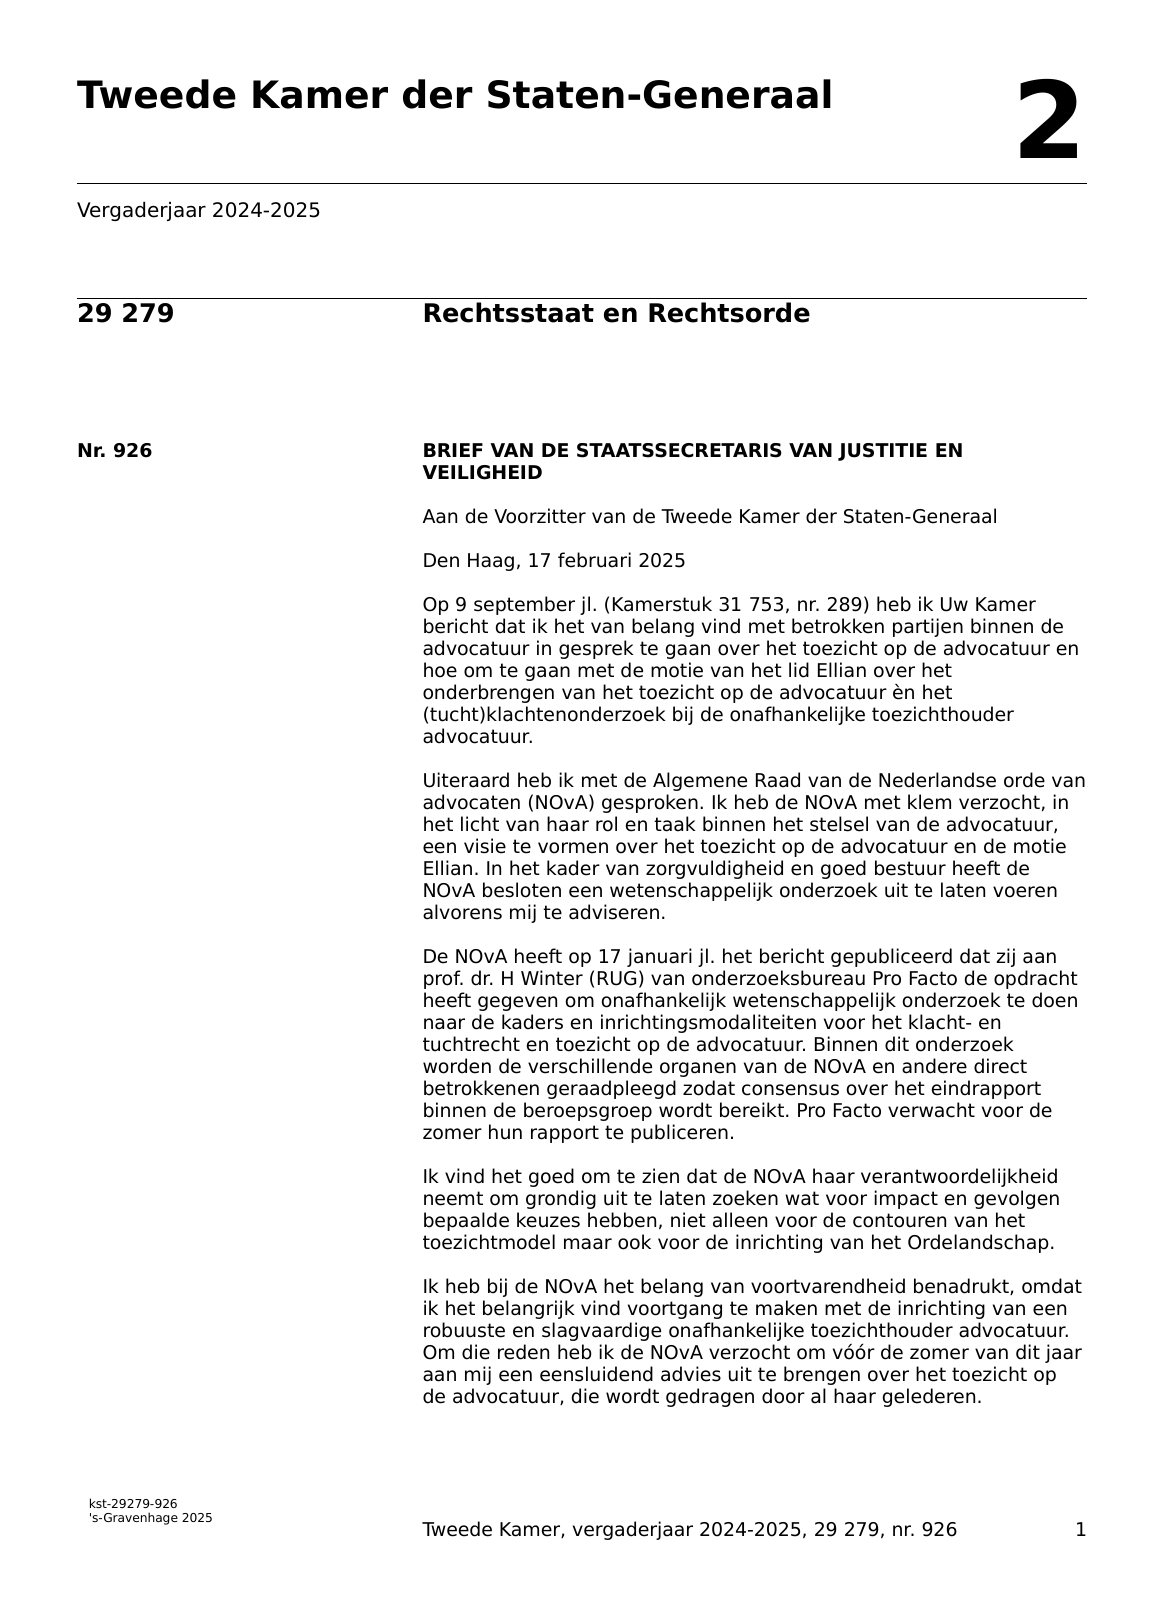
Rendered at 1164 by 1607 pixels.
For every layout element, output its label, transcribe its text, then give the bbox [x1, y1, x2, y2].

text Ik vind het goed om te zien dat de NOvA haar verantwoordelijkheid neemt om grondig uit te laten zoeken wat voor impact en gevolgen bepaalde keuzes hebben, niet alleen voor de contouren van het toezichtmodel maar ook voor de inrichting van het Ordelandschap. [422, 1166, 1087, 1254]
text De NOvA heeft op 17 januari jl. het bericht gepubliceerd dat zij aan prof. dr. H Winter (RUG) van onderzoeksbureau Pro Facto de opdracht heeft gegeven om onafhankelijk wetenschappelijk onderzoek te doen naar de kaders en inrichtingsmodaliteiten voor het klacht- en tuchtrecht en toezicht op de advocatuur. Binnen dit onderzoek worden de verschillende organen van de NOvA en andere direct betrokkenen geraadpleegd zodat consensus over het eindrapport binnen de beroepsgroep wordt bereikt. Pro Facto verwacht voor de zomer hun rapport te publiceren. [422, 946, 1087, 1144]
subtitle Nr. 926 BRIEF VAN DE STAATSSECRETARIS VAN JUSTITIE EN VEILIGHEID [77, 440, 1087, 484]
table_header Tweede Kamer der Staten-Generaal [77, 59, 886, 183]
text Den Haag, 17 februari 2025 [422, 550, 1087, 572]
text Uiteraard heb ik met de Algemene Raad van de Nederlandse orde van advocaten (NOvA) gesproken. Ik heb de NOvA met klem verzocht, in het licht van haar rol en taak binnen het stelsel van de advocatuur, een visie te vormen over het toezicht op de advocatuur en de motie Ellian. In het kader van zorgvuldigheid en goed bestuur heeft de NOvA besloten een wetenschappelijk onderzoek uit te laten voeren alvorens mij te adviseren. [422, 770, 1087, 924]
table_header 2 [886, 59, 1087, 183]
text kst-29279-926 [88, 1497, 323, 1511]
text Ik heb bij de NOvA het belang van voortvarendheid benadrukt, omdat ik het belangrijk vind voortgang te maken met de inrichting van een robuuste en slagvaardige onafhankelijke toezichthouder advocatuur. [422, 1276, 1087, 1342]
subtitle 29 279 Rechtsstaat en Rechtsorde [77, 299, 1087, 329]
text Aan de Voorzitter van de Tweede Kamer der Staten-Generaal [422, 506, 1087, 528]
text Om die reden heb ik de NOvA verzocht om vóór de zomer van dit jaar aan mij een eensluidend advies uit te brengen over het toezicht op de advocatuur, die wordt gedragen door al haar gelederen. [422, 1342, 1087, 1408]
table_cell Vergaderjaar 2024-2025 [77, 184, 1087, 298]
text 's-Gravenhage 2025 [88, 1511, 323, 1525]
text Op 9 september jl. (Kamerstuk 31 753, nr. 289) heb ik Uw Kamer bericht dat ik het van belang vind met betrokken partijen binnen de advocatuur in gesprek te gaan over het toezicht op de advocatuur en hoe om te gaan met de motie van het lid Ellian over het onderbrengen van het toezicht op de advocatuur èn het (tucht)klachtenonderzoek bij de onafhankelijke toezichthouder advocatuur. [422, 594, 1087, 748]
